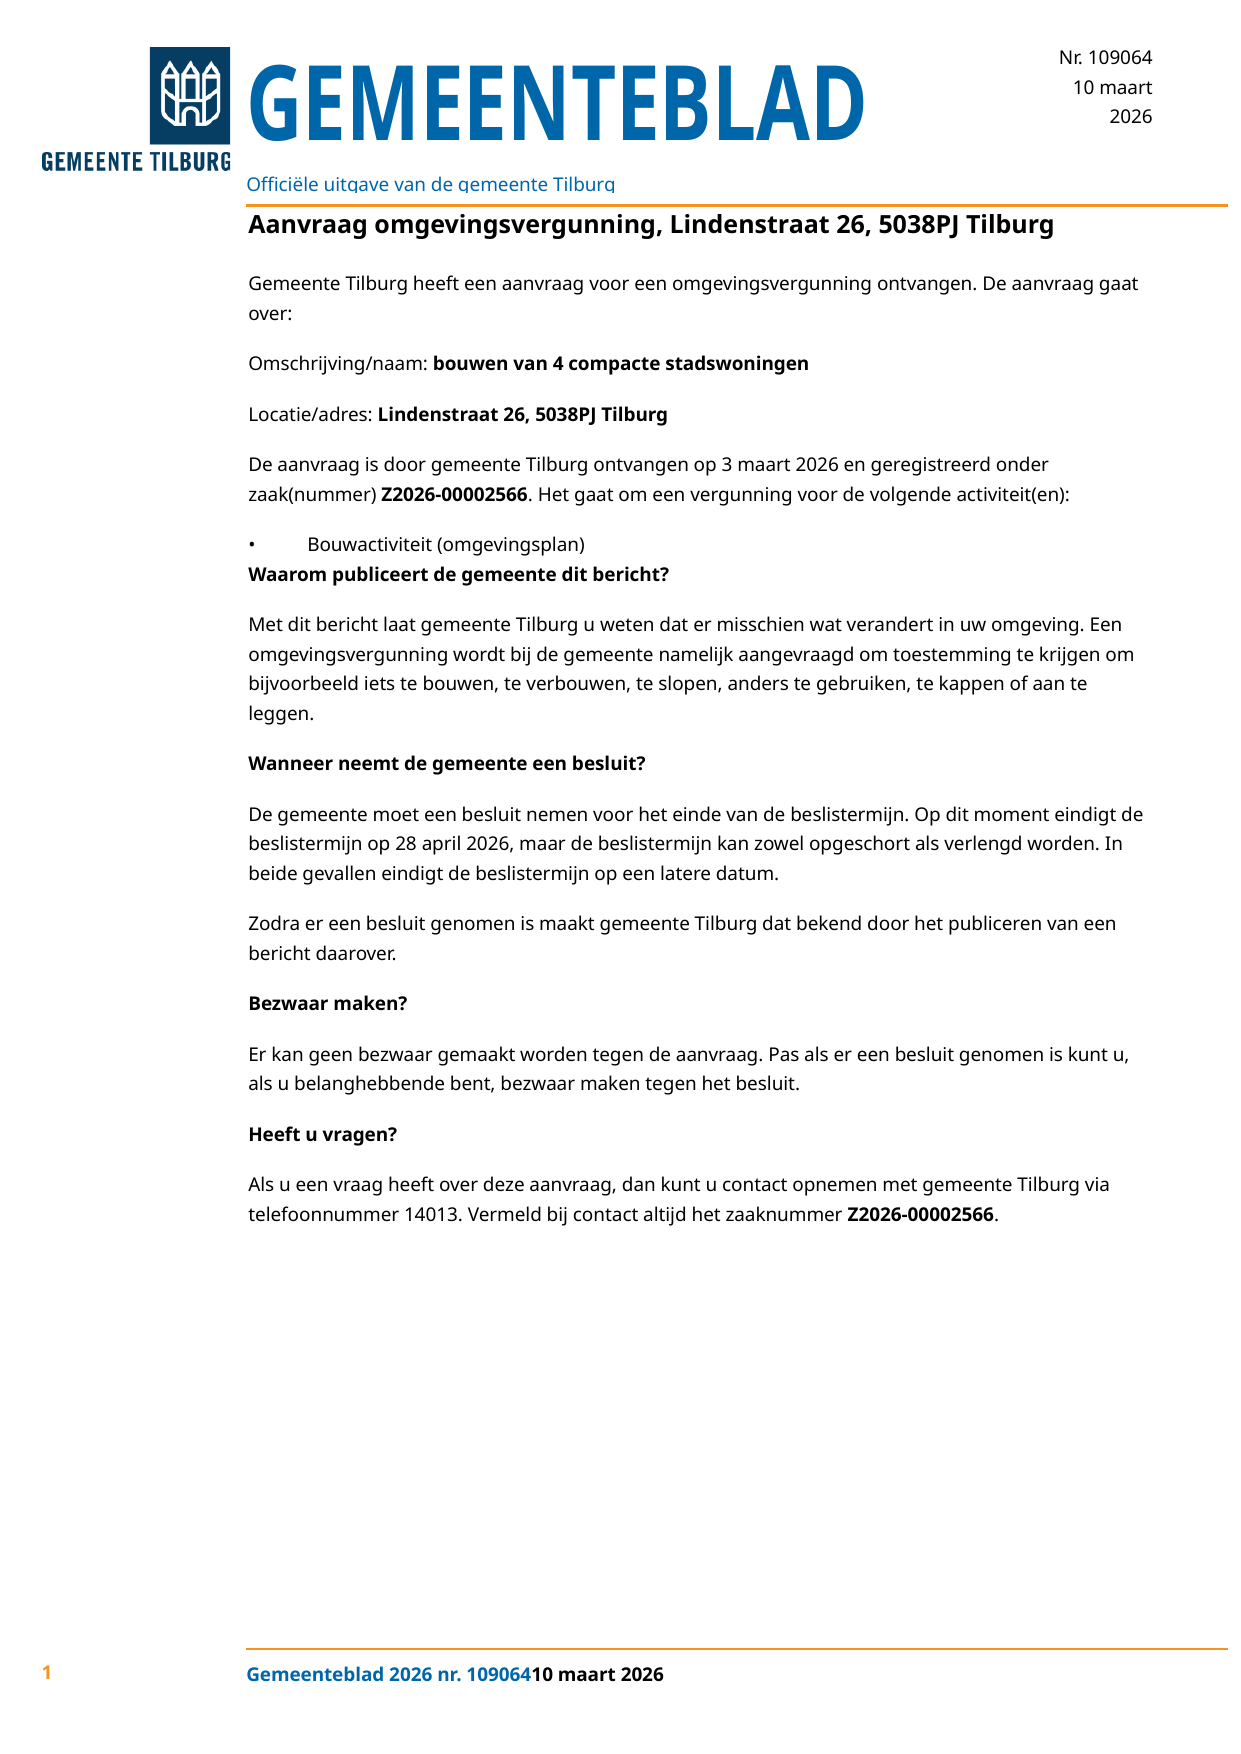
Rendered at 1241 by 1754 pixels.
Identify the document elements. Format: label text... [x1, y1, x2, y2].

list Bouwactiviteit (omgevingsplan) [248, 531, 1152, 557]
text Locatie/adres: Lindenstraat 26, 5038PJ Tilburg [248, 401, 1152, 426]
text De gemeente moet een besluit nemen voor het einde van de beslistermijn. Op dit moment eindigt de beslistermijn op 28 april 2026, maar de beslistermijn kan zowel opgeschort als verlengd worden. In beide gevallen eindigt de beslistermijn op een latere datum. [248, 801, 1152, 886]
text Als u een vraag heeft over deze aanvraag, dan kunt u contact opnemen met gemeente Tilburg via telefoonnummer 14013. Vermeld bij contact altijd het zaaknummer Z2026-00002566. [248, 1171, 1152, 1226]
text Met dit bericht laat gemeente Tilburg u weten dat er misschien wat verandert in uw omgeving. Een omgevingsvergunning wordt bij de gemeente namelijk aangevraagd om toestemming te krijgen om bijvoorbeeld iets te bouwen, te verbouwen, te slopen, anders te gebruiken, te kappen of aan te leggen. [248, 611, 1152, 726]
text Wanneer neemt de gemeente een besluit? [248, 750, 1152, 776]
text Er kan geen bezwaar gemaakt worden tegen de aanvraag. Pas als er een besluit genomen is kunt u, als u belanghebbende bent, bezwaar maken tegen het besluit. [248, 1041, 1152, 1096]
text Waarom publiceert de gemeente dit bericht? [248, 561, 1152, 586]
text Aanvraag omgevingsvergunning, Lindenstraat 26, 5038PJ Tilburg [248, 207, 1152, 241]
text Bezwaar maken? [248, 990, 1152, 1016]
picture [41, 47, 231, 172]
text Gemeente Tilburg heeft een aanvraag voor een omgevingsvergunning ontvangen. De aanvraag gaat over: [248, 270, 1152, 326]
text De aanvraag is door gemeente Tilburg ontvangen op 3 maart 2026 en geregistreerd onder zaak(nummer) Z2026-00002566. Het gaat om een vergunning voor de volgende activiteit(en): [248, 451, 1152, 506]
text Zodra er een besluit genomen is maakt gemeente Tilburg dat bekend door het publiceren van een bericht daarover. [248, 910, 1152, 966]
text Heeft u vragen? [248, 1121, 1152, 1146]
text Omschrijving/naam: bouwen van 4 compacte stadswoningen [248, 350, 1152, 376]
